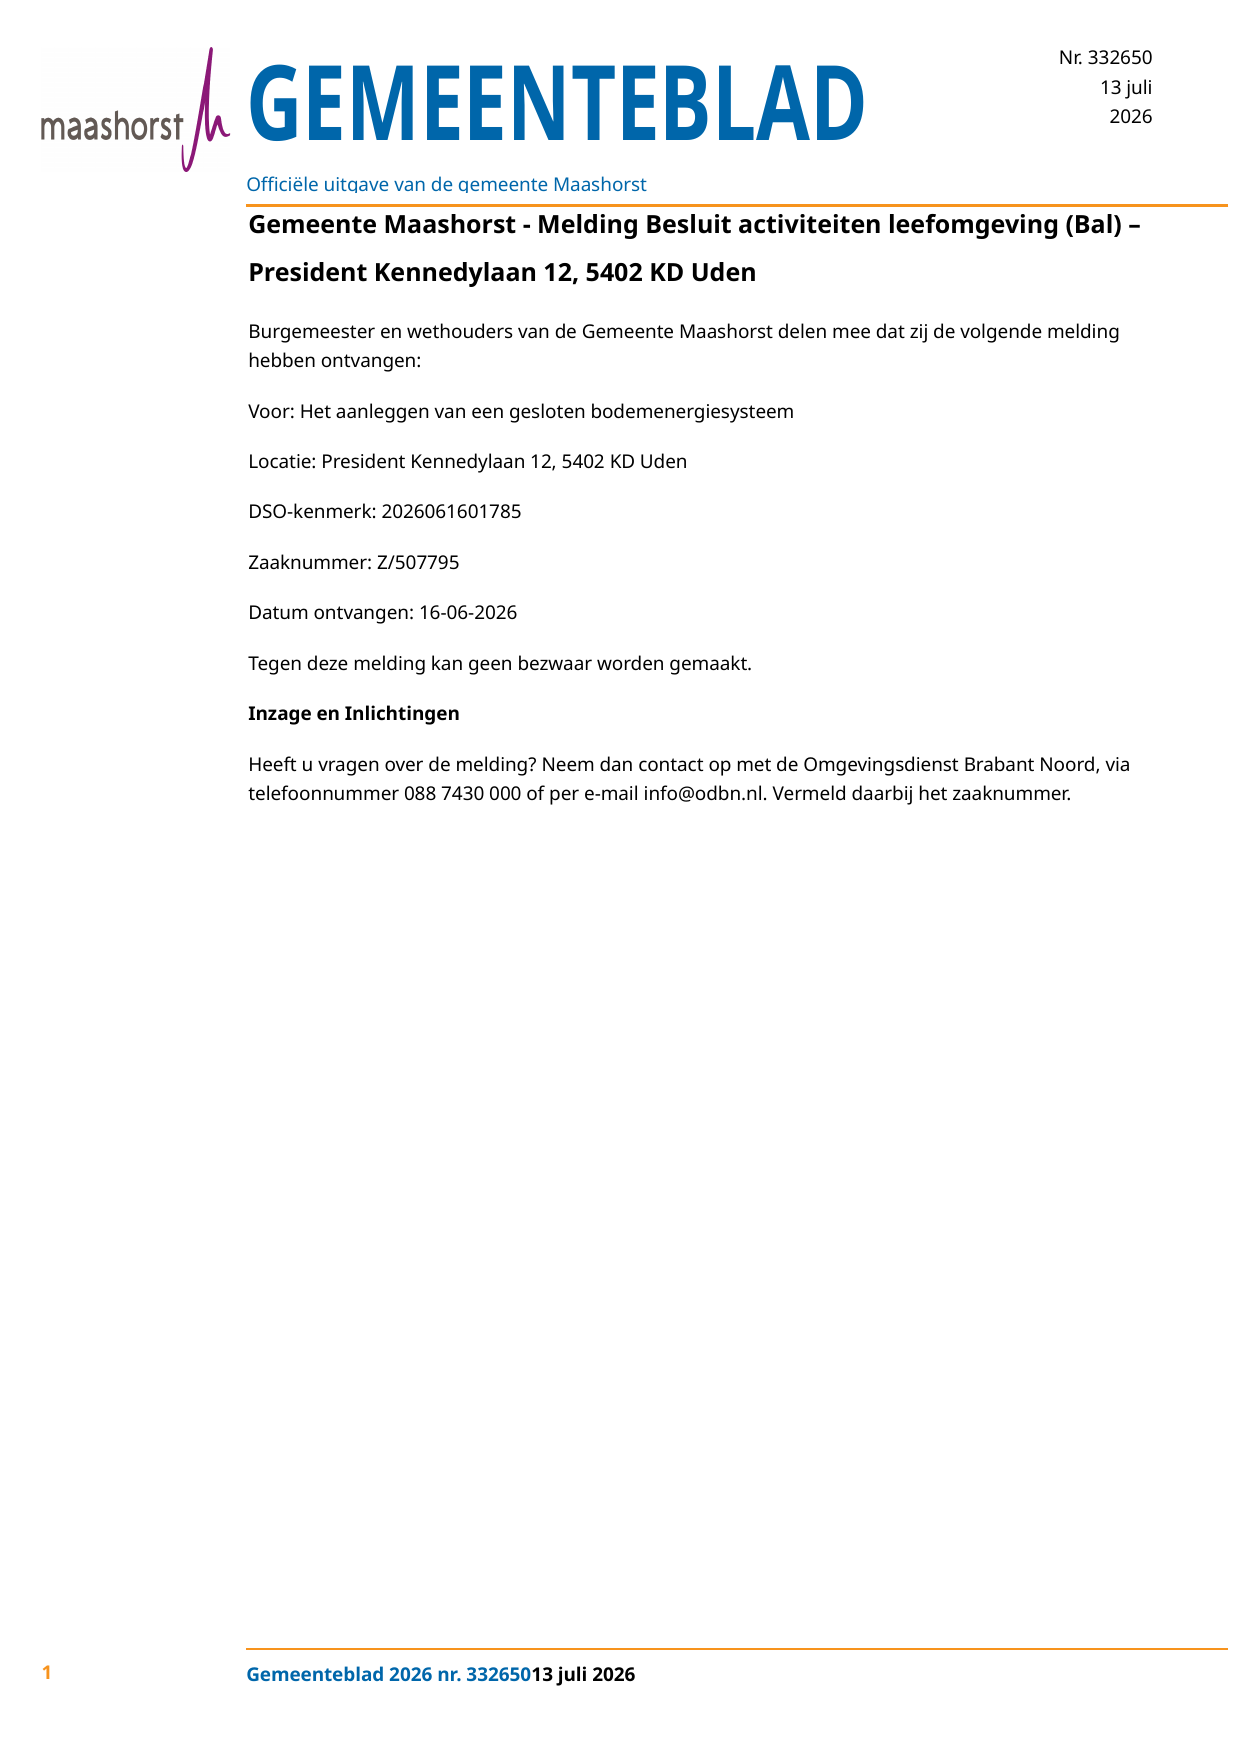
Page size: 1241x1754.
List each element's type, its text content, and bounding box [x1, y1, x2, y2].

text Locatie: President Kennedylaan 12, 5402 KD Uden [248, 448, 1152, 474]
text Heeft u vragen over de melding? Neem dan contact op met de Omgevingsdienst Brabant Noord, via telefoonnummer 088 7430 000 of per e-mail info@odbn.nl. Vermeld daarbij het zaaknummer. [248, 751, 1152, 806]
text DSO-kenmerk: 2026061601785 [248, 499, 1152, 524]
text Inzage en Inlichtingen [248, 700, 1152, 726]
text Voor: Het aanleggen van een gesloten bodemenergiesysteem [248, 398, 1152, 424]
text Gemeente Maashorst - Melding Besluit activiteiten leefomgeving (Bal) – President Kennedylaan 12, 5402 KD Uden [248, 207, 1152, 288]
picture [41, 47, 231, 172]
text Burgemeester en wethouders van de Gemeente Maashorst delen mee dat zij de volgende melding hebben ontvangen: [248, 318, 1152, 373]
text Zaaknummer: Z/507795 [248, 549, 1152, 575]
text Tegen deze melding kan geen bezwaar worden gemaakt. [248, 650, 1152, 676]
text Datum ontvangen: 16-06-2026 [248, 599, 1152, 625]
